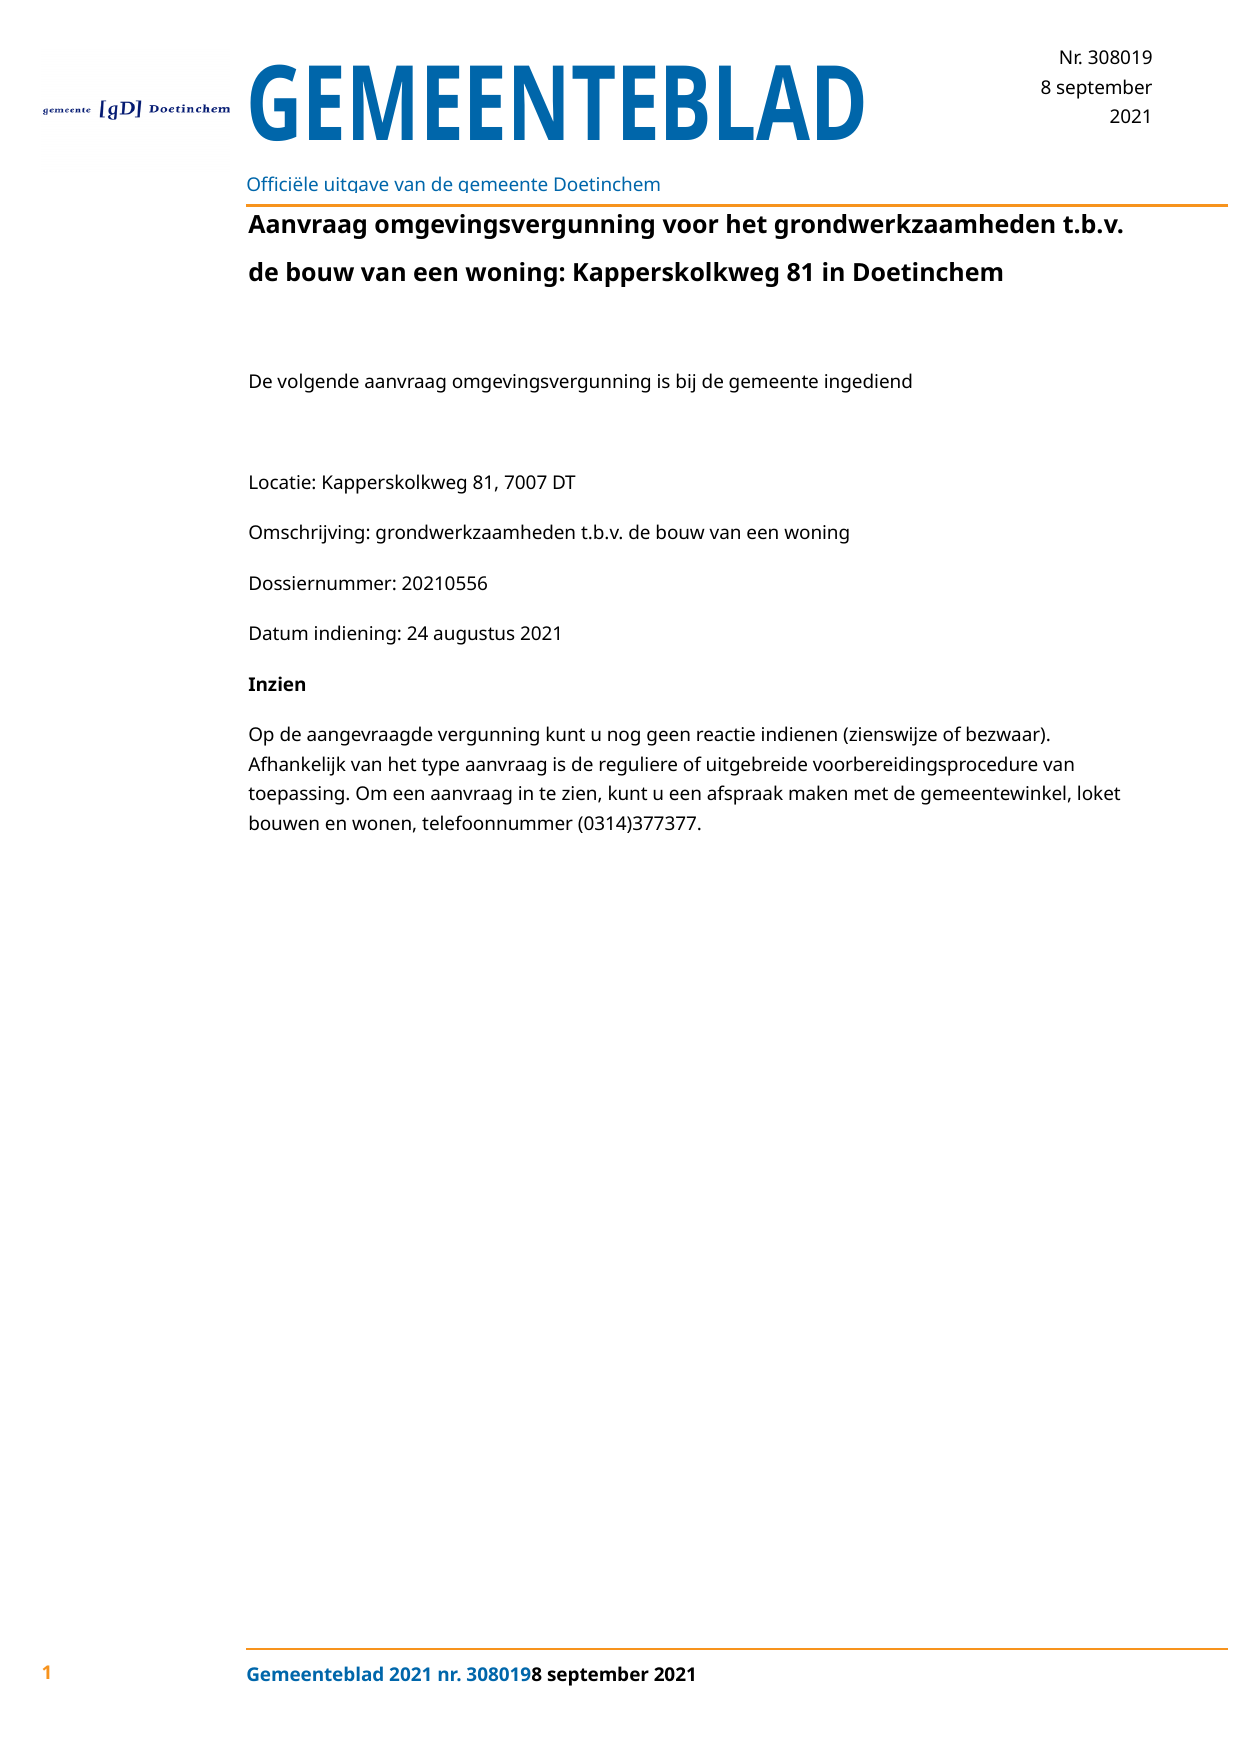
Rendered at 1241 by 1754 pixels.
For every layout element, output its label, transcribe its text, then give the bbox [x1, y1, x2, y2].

picture [41, 47, 231, 172]
text Inzien [248, 671, 1152, 697]
text Omschrijving: grondwerkzaamheden t.b.v. de bouw van een woning [248, 519, 1152, 545]
text De volgende aanvraag omgevingsvergunning is bij de gemeente ingediend [248, 368, 1152, 394]
text Datum indiening: 24 augustus 2021 [248, 620, 1152, 646]
text Locatie: Kapperskolkweg 81, 7007 DT [248, 469, 1152, 495]
text Dossiernummer: 20210556 [248, 570, 1152, 596]
text Aanvraag omgevingsvergunning voor het grondwerkzaamheden t.b.v. de bouw van een woning: Kapperskolkweg 81 in Doetinchem [248, 207, 1152, 288]
text Op de aangevraagde vergunning kunt u nog geen reactie indienen (zienswijze of bezwaar). Afhankelijk van het type aanvraag is de reguliere of uitgebreide voorbereidingsprocedure van toepassing. Om een aanvraag in te zien, kunt u een afspraak maken met de gemeentewinkel, loket bouwen en wonen, telefoonnummer (0314)377377. [248, 721, 1152, 836]
